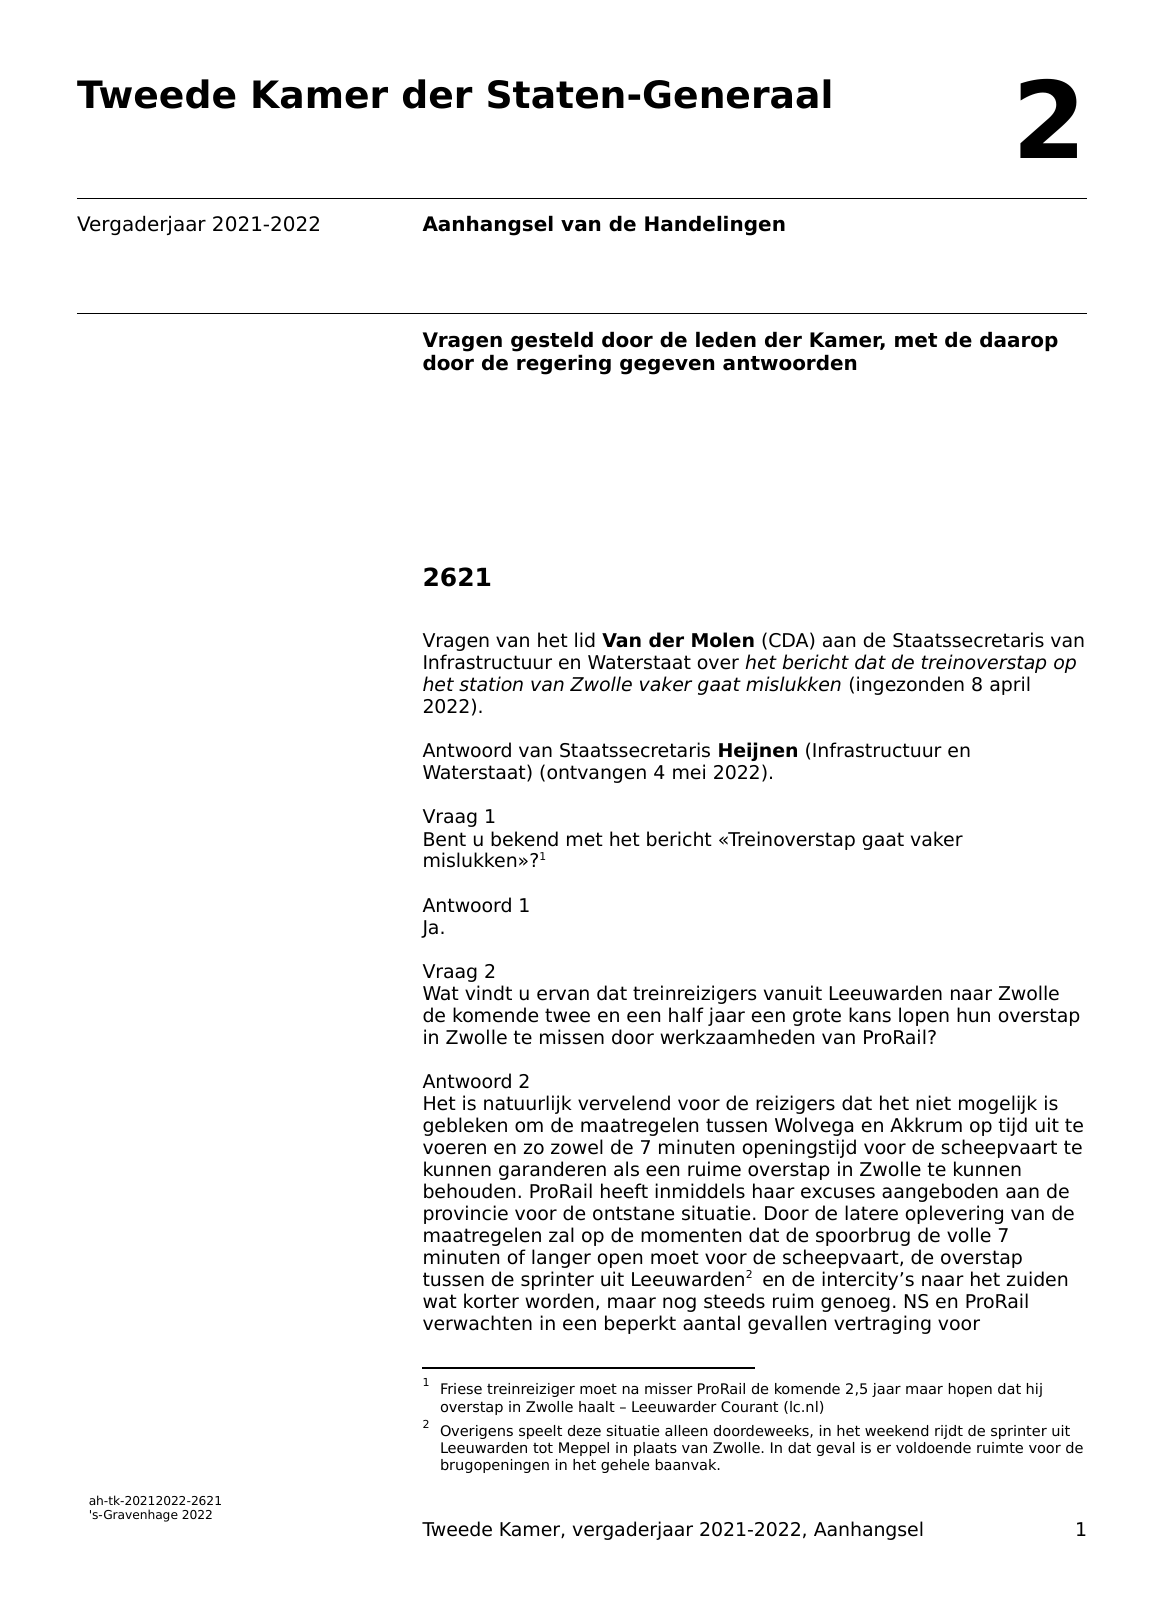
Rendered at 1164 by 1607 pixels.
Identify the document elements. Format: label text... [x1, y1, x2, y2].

text Bent u bekend met het bericht «Treinoverstap gaat vaker mislukken»? [422, 828, 1087, 872]
text Antwoord 1 [422, 894, 1087, 917]
text 's-Gravenhage 2022 [88, 1508, 323, 1522]
text Vragen van het lid Van der Molen (CDA) aan de Staatssecretaris van Infrastructuur en Waterstaat over het bericht dat de treinoverstap op het station van Zwolle vaker gaat mislukken (ingezonden 8 april 2022). [422, 630, 1087, 718]
text Overigens speelt deze situatie alleen doordeweeks, in het weekend rijdt de sprinter uit Leeuwarden tot Meppel in plaats van Zwolle. In dat geval is er voldoende ruimte voor de brugopeningen in het gehele baanvak. [422, 1418, 1087, 1474]
table_cell Vragen gesteld door de leden der Kamer, met de daarop door de regering gegeven antwoorden [422, 314, 1087, 375]
text Antwoord 2 [422, 1071, 1087, 1093]
text Friese treinreiziger moet na misser ProRail de komende 2,5 jaar maar hopen dat hij overstap in Zwolle haalt – Leeuwarder Courant (lc.nl) [422, 1377, 1087, 1416]
table_cell Aanhangsel van de Handelingen [422, 199, 1087, 313]
text Vraag 1 [422, 806, 1087, 828]
text Vraag 2 [422, 961, 1087, 983]
text ah-tk-20212022-2621 [88, 1494, 323, 1508]
text Het is natuurlijk vervelend voor de reizigers dat het niet mogelijk is gebleken om de maatregelen tussen Wolvega en Akkrum op tijd uit te voeren en zo zowel de 7 minuten openingstijd voor de scheepvaart te kunnen garanderen als een ruime overstap in Zwolle te kunnen behouden. ProRail heeft inmiddels haar excuses aangeboden aan de provincie voor de ontstane situatie. Door de latere oplevering van de maatregelen zal op de momenten dat de spoorbrug de volle 7 minuten of langer open moet voor de scheepvaart, de overstap tussen de sprinter uit Leeuwarden en de intercity’s naar het zuiden wat korter worden, maar nog steeds ruim genoeg. NS en ProRail verwachten in een beperkt aantal gevallen vertraging voor [422, 1093, 1087, 1334]
table_header 2 [886, 59, 1087, 198]
text 2621 [422, 563, 1087, 592]
text Wat vindt u ervan dat treinreizigers vanuit Leeuwarden naar Zwolle de komende twee en een half jaar een grote kans lopen hun overstap in Zwolle te missen door werkzaamheden van ProRail? [422, 983, 1087, 1049]
text Ja. [422, 917, 1087, 938]
table_cell [77, 314, 422, 375]
text Antwoord van Staatssecretaris Heijnen (Infrastructuur en Waterstaat) (ontvangen 4 mei 2022). [422, 740, 1087, 784]
table_cell Vergaderjaar 2021-2022 [77, 199, 422, 313]
table_header Tweede Kamer der Staten-Generaal [77, 59, 886, 198]
